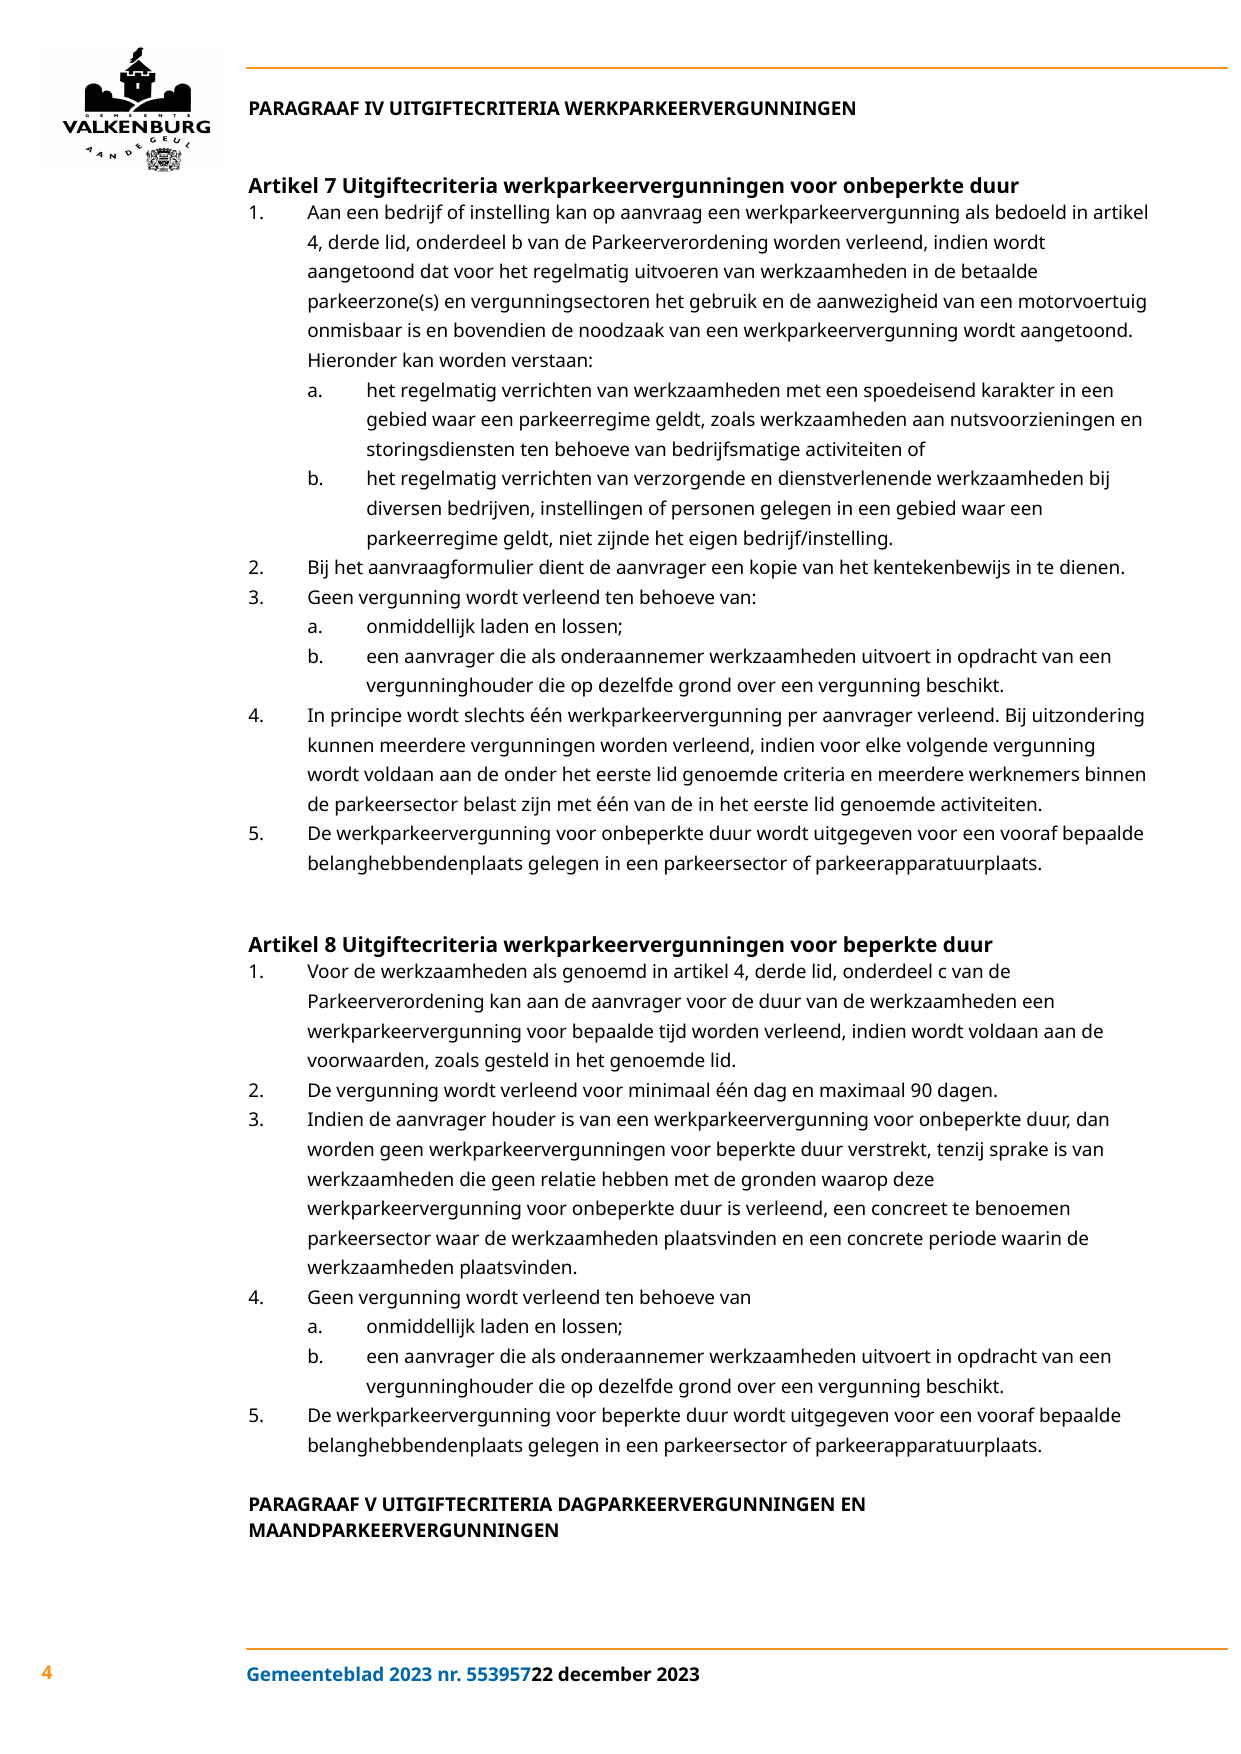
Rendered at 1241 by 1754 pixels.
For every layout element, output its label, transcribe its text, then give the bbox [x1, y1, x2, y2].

list Aan een bedrijf of instelling kan op aanvraag een werkparkeervergunning als bedoeld in artikel 4, derde lid, onderdeel b van de Parkeerverordening worden verleend, indien wordt aangetoond dat voor het regelmatig uitvoeren van werkzaamheden in de betaalde parkeerzone(s) en vergunningsectoren het gebruik en de aanwezigheid van een motorvoertuig onmisbaar is en bovendien de noodzaak van een werkparkeervergunning wordt aangetoond. Hieronder kan worden verstaan: [248, 199, 1152, 373]
list Voor de werkzaamheden als genoemd in artikel 4, derde lid, onderdeel c van de Parkeerverordening kan aan de aanvrager voor de duur van de werkzaamheden een werkparkeervergunning voor bepaalde tijd worden verleend, indien wordt voldaan aan de voorwaarden, zoals gesteld in het genoemde lid. [248, 959, 1152, 1073]
list Geen vergunning wordt verleend ten behoeve van [248, 1284, 1152, 1310]
list een aanvrager die als onderaannemer werkzaamheden uitvoert in opdracht van een vergunninghouder die op dezelfde grond over een vergunning beschikt. [307, 643, 1152, 698]
list Indien de aanvrager houder is van een werkparkeervergunning voor onbeperkte duur, dan worden geen werkparkeervergunningen voor beperkte duur verstrekt, tenzij sprake is van werkzaamheden die geen relatie hebben met de gronden waarop deze werkparkeervergunning voor onbeperkte duur is verleend, een concreet te benoemen parkeersector waar de werkzaamheden plaatsvinden en een concrete periode waarin de werkzaamheden plaatsvinden. [248, 1107, 1152, 1280]
picture [41, 47, 231, 172]
text Artikel 8 Uitgiftecriteria werkparkeervergunningen voor beperkte duur [248, 930, 1152, 959]
list De vergunning wordt verleend voor minimaal één dag en maximaal 90 dagen. [248, 1077, 1152, 1103]
list onmiddellijk laden en lossen; [307, 1314, 1152, 1339]
list Bij het aanvraagformulier dient de aanvrager een kopie van het kentekenbewijs in te dienen. [248, 554, 1152, 580]
list In principe wordt slechts één werkparkeervergunning per aanvrager verleend. Bij uitzondering kunnen meerdere vergunningen worden verleend, indien voor elke volgende vergunning wordt voldaan aan de onder het eerste lid genoemde criteria en meerdere werknemers binnen de parkeersector belast zijn met één van de in het eerste lid genoemde activiteiten. [248, 702, 1152, 817]
list een aanvrager die als onderaannemer werkzaamheden uitvoert in opdracht van een vergunninghouder die op dezelfde grond over een vergunning beschikt. [307, 1343, 1152, 1398]
text PARAGRAAF V UITGIFTECRITERIA DAGPARKEERVERGUNNINGEN EN MAANDPARKEERVERGUNNINGEN [248, 1491, 1152, 1543]
list onmiddellijk laden en lossen; [307, 613, 1152, 639]
list De werkparkeervergunning voor onbeperkte duur wordt uitgegeven voor een vooraf bepaalde belanghebbendenplaats gelegen in een parkeersector of parkeerapparatuurplaats. [248, 821, 1152, 876]
text Artikel 7 Uitgiftecriteria werkparkeervergunningen voor onbeperkte duur [248, 171, 1152, 199]
list Geen vergunning wordt verleend ten behoeve van: [248, 584, 1152, 610]
list het regelmatig verrichten van werkzaamheden met een spoedeisend karakter in een gebied waar een parkeerregime geldt, zoals werkzaamheden aan nutsvoorzieningen en storingsdiensten ten behoeve van bedrijfsmatige activiteiten of [307, 377, 1152, 462]
list het regelmatig verrichten van verzorgende en dienstverlenende werkzaamheden bij diversen bedrijven, instellingen of personen gelegen in een gebied waar een parkeerregime geldt, niet zijnde het eigen bedrijf/instelling. [307, 466, 1152, 551]
text PARAGRAAF IV UITGIFTECRITERIA WERKPARKEERVERGUNNINGEN [248, 95, 1152, 121]
list De werkparkeervergunning voor beperkte duur wordt uitgegeven voor een vooraf bepaalde belanghebbendenplaats gelegen in een parkeersector of parkeerapparatuurplaats. [248, 1402, 1152, 1458]
